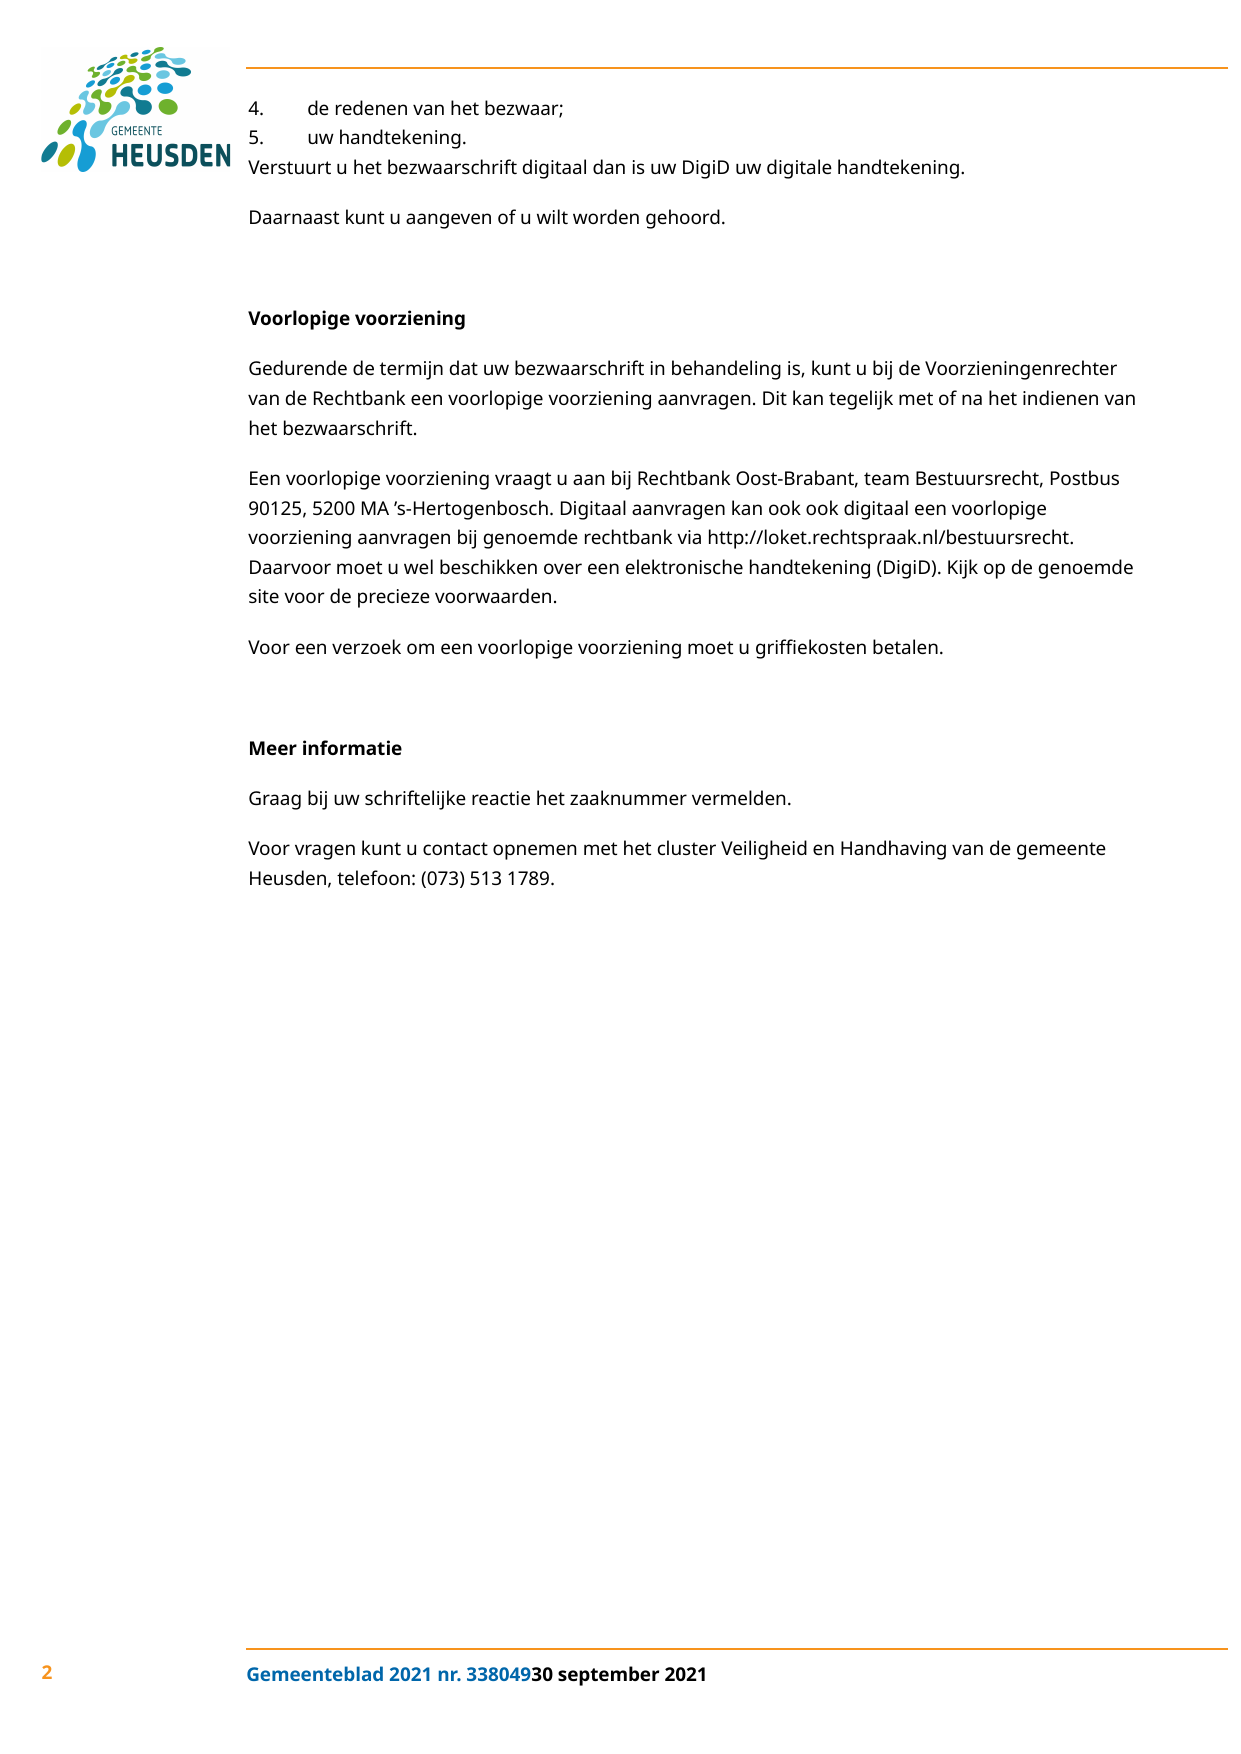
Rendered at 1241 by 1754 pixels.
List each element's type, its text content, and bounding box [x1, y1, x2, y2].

text Gedurende de termijn dat uw bezwaarschrift in behandeling is, kunt u bij de Voorzieningenrechter van de Rechtbank een voorlopige voorziening aanvragen. Dit kan tegelijk met of na het indienen van het bezwaarschrift. [248, 356, 1152, 441]
text Een voorlopige voorziening vraagt u aan bij Rechtbank Oost-Brabant, team Bestuursrecht, Postbus 90125, 5200 MA ’s-Hertogenbosch. Digitaal aanvragen kan ook ook digitaal een voorlopige voorziening aanvragen bij genoemde rechtbank via http://loket.rechtspraak.nl/bestuursrecht. Daarvoor moet u wel beschikken over een elektronische handtekening (DigiD). Kijk op de genoemde site voor de precieze voorwaarden. [248, 465, 1152, 609]
list uw handtekening. [248, 124, 1152, 150]
text Voorlopige voorziening [248, 305, 1152, 331]
text Graag bij uw schriftelijke reactie het zaaknummer vermelden. [248, 785, 1152, 811]
text Meer informatie [248, 735, 1152, 761]
text Voor vragen kunt u contact opnemen met het cluster Veiligheid en Handhaving van de gemeente Heusden, telefoon: (073) 513 1789. [248, 836, 1152, 891]
text Verstuurt u het bezwaarschrift digitaal dan is uw DigiD uw digitale handtekening. [248, 154, 1152, 180]
picture [41, 47, 231, 172]
text Voor een verzoek om een voorlopige voorziening moet u griffiekosten betalen. [248, 634, 1152, 660]
list de redenen van het bezwaar; [248, 95, 1152, 121]
text Daarnaast kunt u aangeven of u wilt worden gehoord. [248, 204, 1152, 230]
